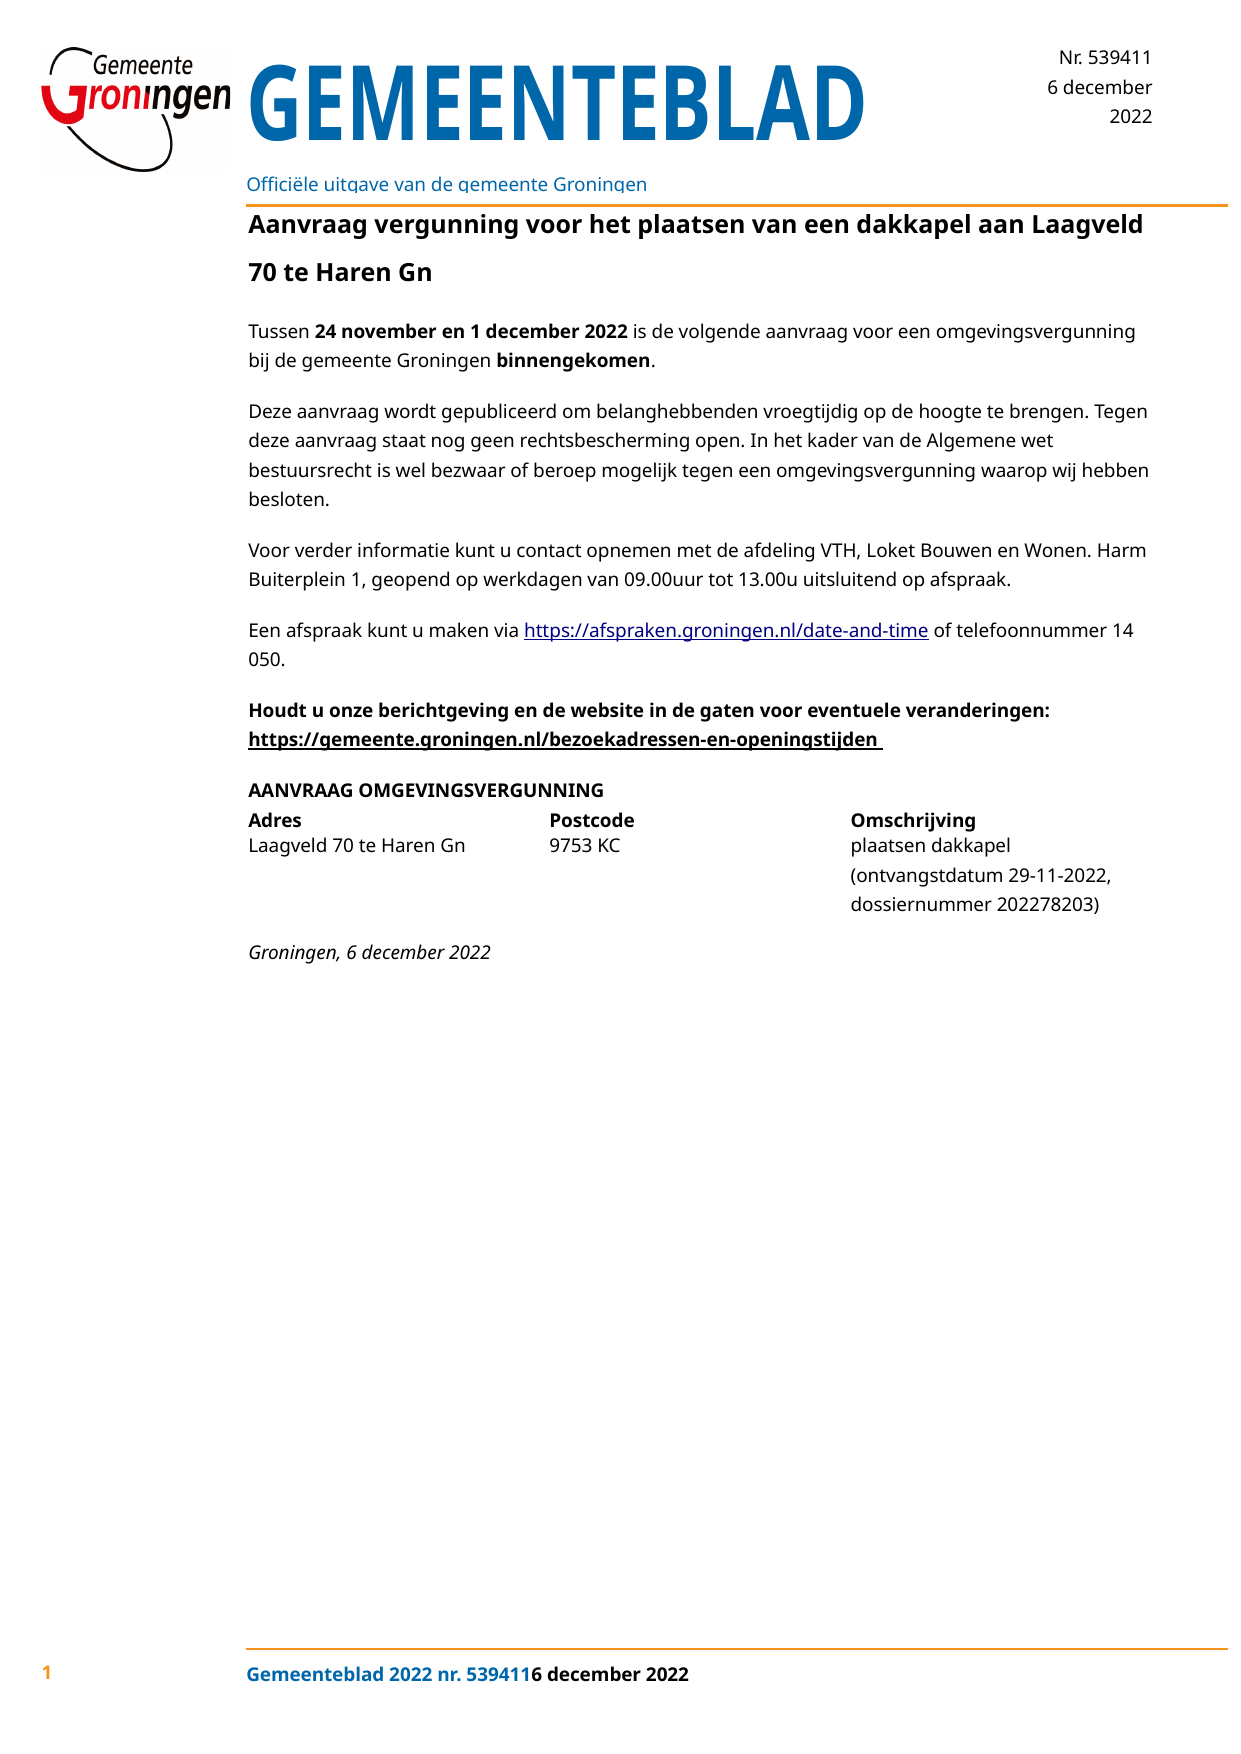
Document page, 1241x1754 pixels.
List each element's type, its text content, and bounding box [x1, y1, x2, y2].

table_cell plaatsen dakkapel (ontvangstdatum 29-11-2022, dossiernummer 202278203) [850, 833, 1152, 917]
picture [41, 47, 231, 172]
table_header Postcode [549, 807, 850, 832]
text Voor verder informatie kunt u contact opnemen met de afdeling VTH, Loket Bouwen en Wonen. Harm Buiterplein 1, geopend op werkdagen van 09.00uur tot 13.00u uitsluitend op afspraak. [248, 537, 1152, 592]
text Deze aanvraag wordt gepubliceerd om belanghebbenden vroegtijdig op de hoogte te brengen. Tegen deze aanvraag staat nog geen rechtsbescherming open. In het kader van de Algemene wet bestuursrecht is wel bezwaar of beroep mogelijk tegen een omgevingsvergunning waarop wij hebben besloten. [248, 398, 1152, 512]
text Een afspraak kunt u maken via https://afspraken.groningen.nl/date-and-time of telefoonnummer 14 050. [248, 617, 1152, 672]
table_cell 9753 KC [549, 833, 850, 917]
table_header Omschrijving [850, 807, 1152, 832]
text Tussen 24 november en 1 december 2022 is de volgende aanvraag voor een omgevingsvergunning bij de gemeente Groningen binnengekomen. [248, 318, 1152, 373]
table_cell Laagveld 70 te Haren Gn [248, 833, 549, 917]
text Aanvraag vergunning voor het plaatsen van een dakkapel aan Laagveld 70 te Haren Gn [248, 207, 1152, 288]
text AANVRAAG OMGEVINGSVERGUNNING [248, 777, 1152, 803]
text Houdt u onze berichtgeving en de website in de gaten voor eventuele veranderingen: https://gemeente.groningen.nl/bezoekadressen-en-openingstijden [248, 697, 1152, 752]
table_header Adres [248, 807, 549, 832]
text Groningen, 6 december 2022 [248, 939, 1152, 964]
